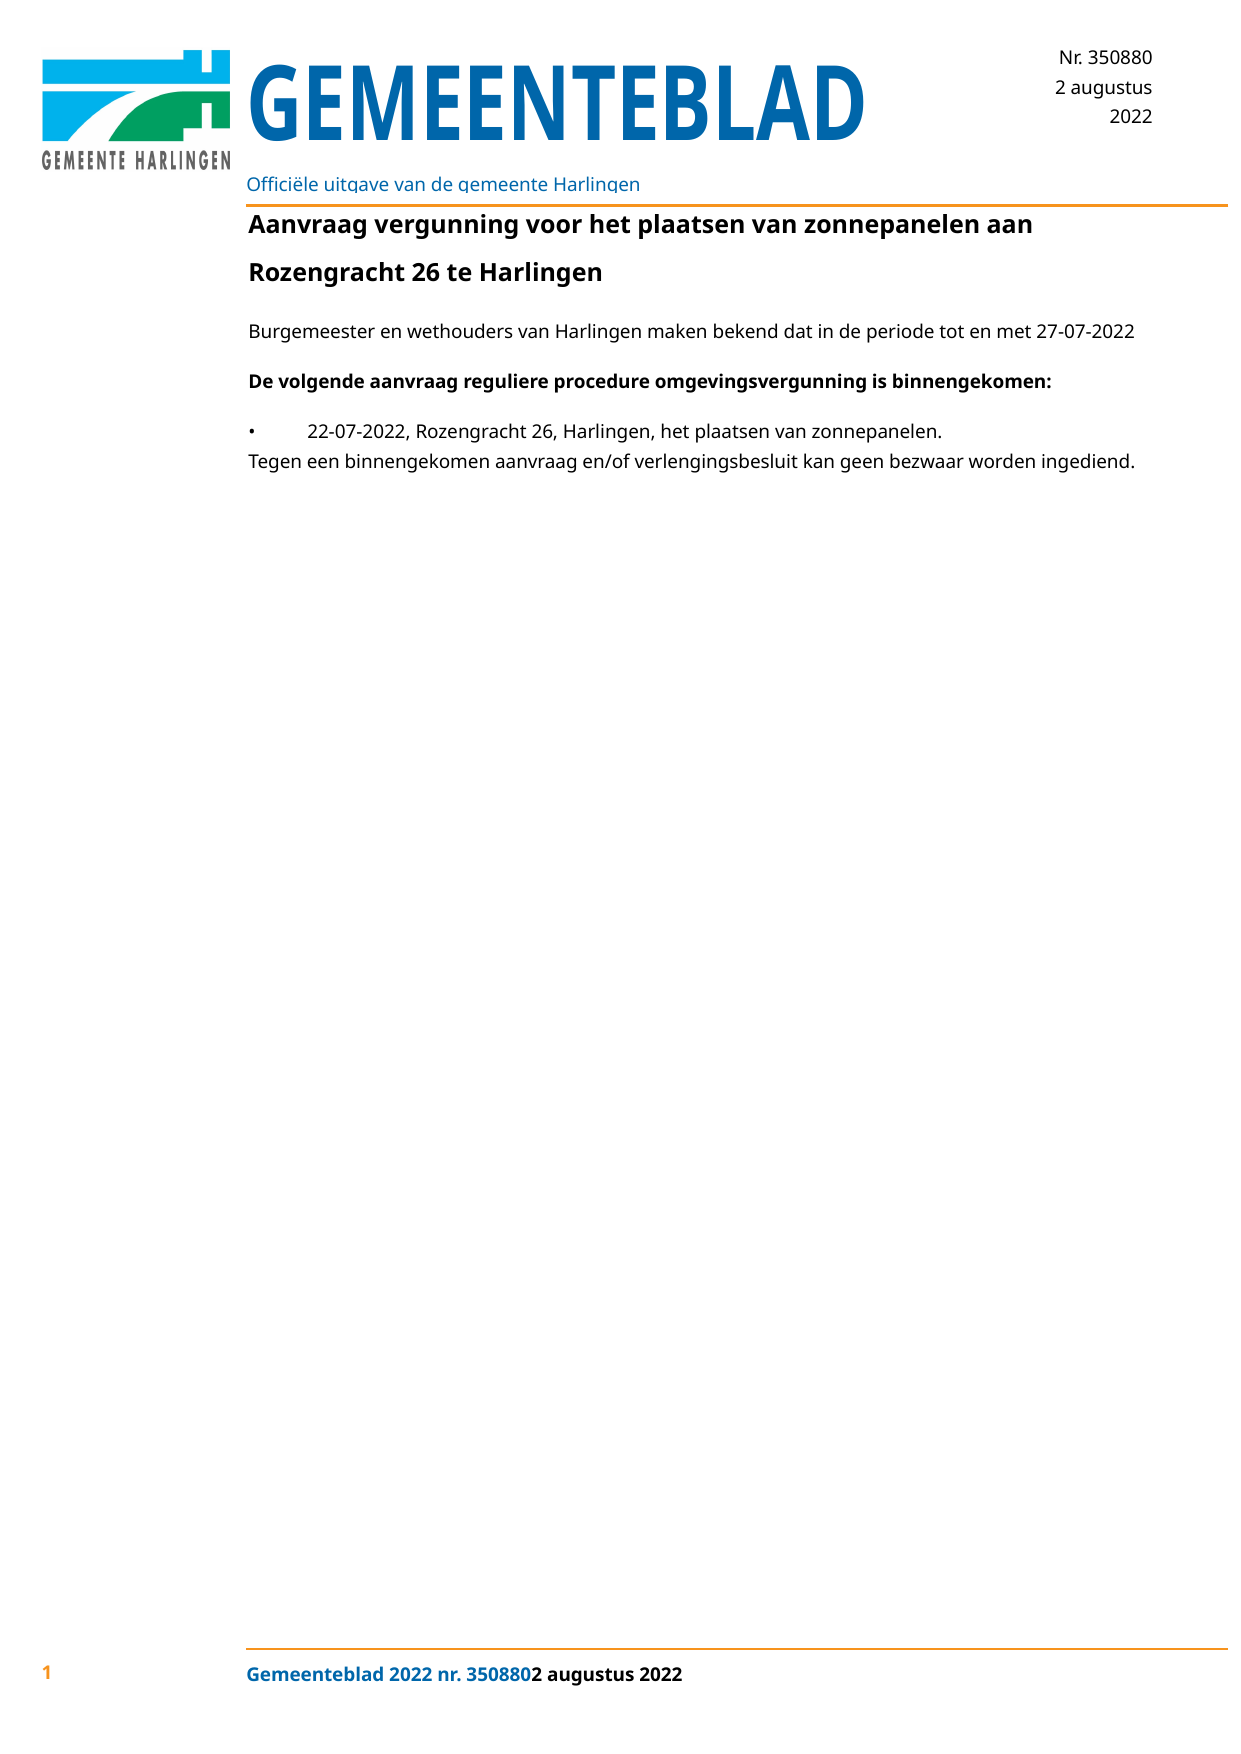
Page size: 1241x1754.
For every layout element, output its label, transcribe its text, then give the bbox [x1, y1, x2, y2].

list 22-07-2022, Rozengracht 26, Harlingen, het plaatsen van zonnepanelen. [248, 419, 1152, 444]
text De volgende aanvraag reguliere procedure omgevingsvergunning is binnengekomen: [248, 368, 1152, 394]
text Burgemeester en wethouders van Harlingen maken bekend dat in de periode tot en met 27-07-2022 [248, 318, 1152, 344]
text Tegen een binnengekomen aanvraag en/of verlengingsbesluit kan geen bezwaar worden ingediend. [248, 448, 1152, 474]
text Aanvraag vergunning voor het plaatsen van zonnepanelen aan Rozengracht 26 te Harlingen [248, 207, 1152, 288]
picture [41, 47, 231, 172]
